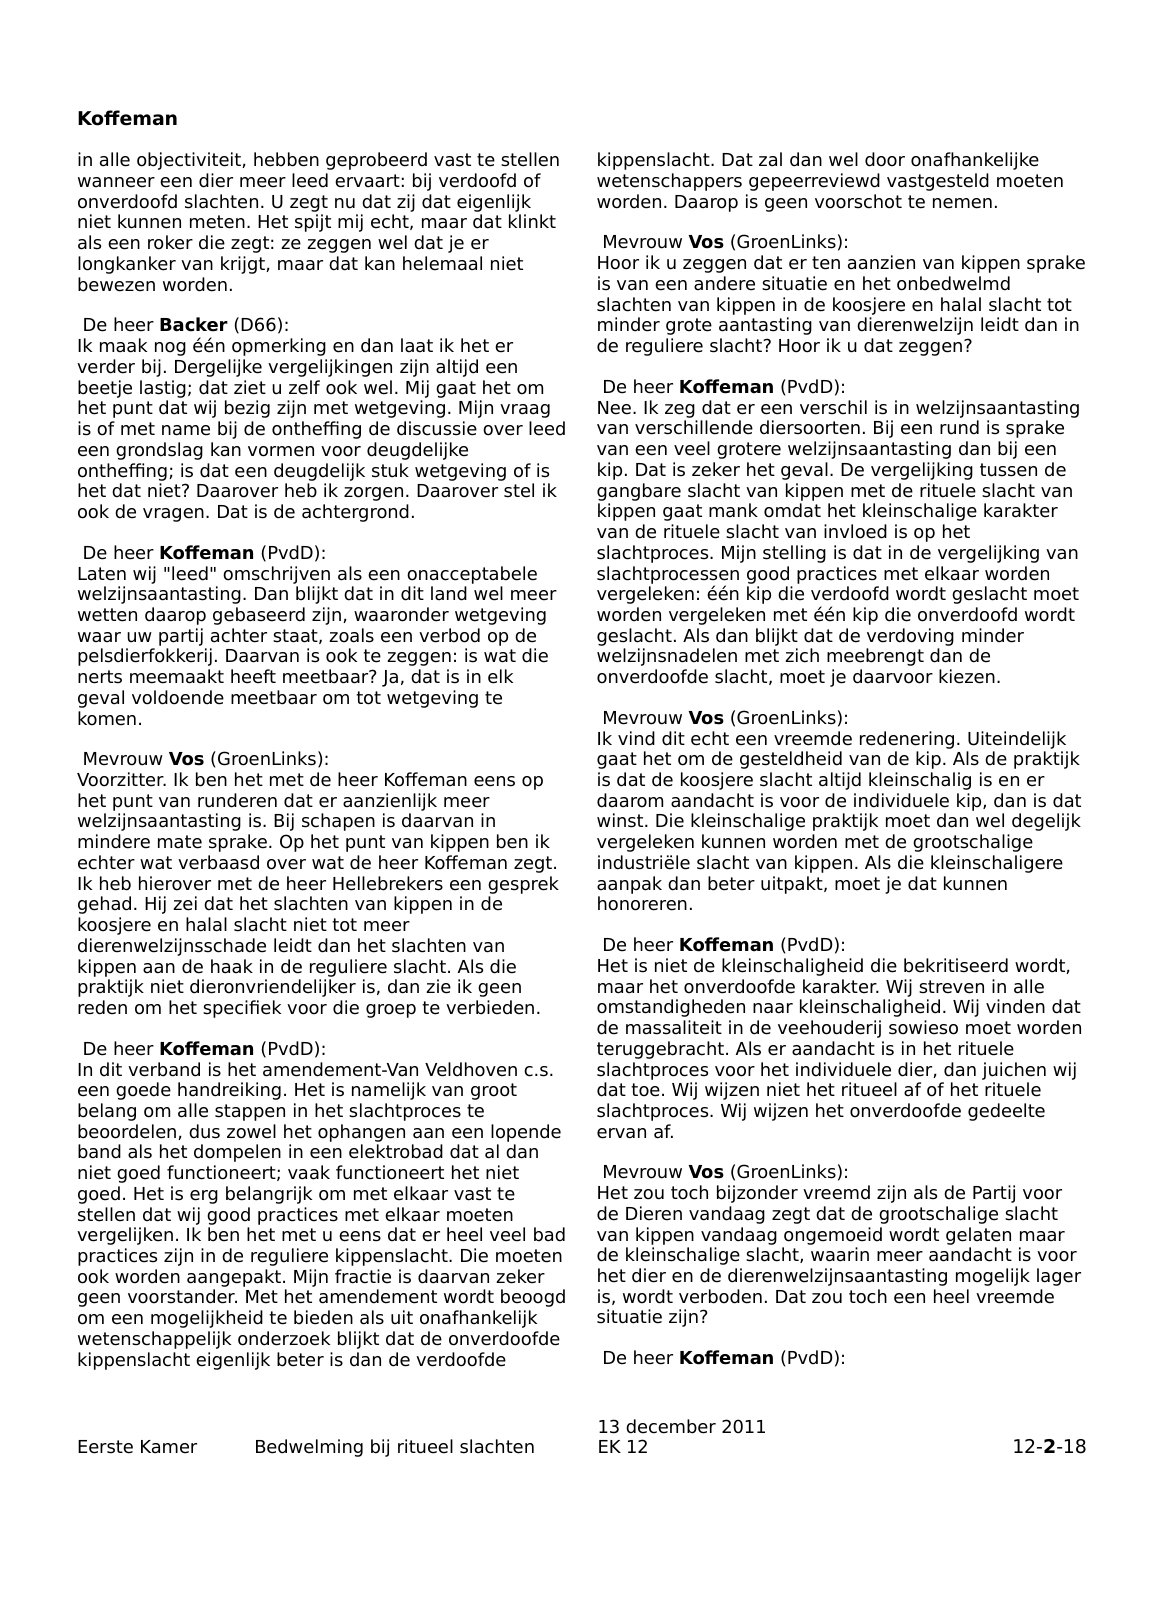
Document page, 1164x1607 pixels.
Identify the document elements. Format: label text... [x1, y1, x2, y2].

text Laten wij "leed" omschrijven als een onacceptabele welzijnsaantasting. Dan blijkt dat in dit land wel meer wetten daarop gebaseerd zijn, waaronder wetgeving waar uw partij achter staat, zoals een verbod op de pelsdierfokkerij. Daarvan is ook te zeggen: is wat die nerts meemaakt heeft meetbaar? Ja, dat is in elk geval voldoende meetbaar om tot wetgeving te komen. [77, 563, 567, 729]
text De heer Backer (D66): [77, 315, 567, 336]
text Mevrouw Vos (GroenLinks): [596, 232, 1087, 253]
text De heer Koffeman (PvdD): [596, 377, 1087, 397]
text Ik vind dit echt een vreemde redenering. Uiteindelijk gaat het om de gesteldheid van de kip. Als de praktijk is dat de koosjere slacht altijd kleinschalig is en er daarom aandacht is voor de individuele kip, dan is dat winst. Die kleinschalige praktijk moet dan wel degelijk vergeleken kunnen worden met de grootschalige industriële slacht van kippen. Als die kleinschaligere aanpak dan beter uitpakt, moet je dat kunnen honoreren. [596, 728, 1087, 915]
text De heer Koffeman (PvdD): [77, 1039, 567, 1059]
text In dit verband is het amendement-Van Veldhoven c.s. een goede handreiking. Het is namelijk van groot belang om alle stappen in het slachtproces te beoordelen, dus zowel het ophangen aan een lopende band als het dompelen in een elektrobad dat al dan niet goed functioneert; vaak functioneert het niet goed. Het is erg belangrijk om met elkaar vast te stellen dat wij good practices met elkaar moeten vergelijken. Ik ben het met u eens dat er heel veel bad practices zijn in de reguliere kippenslacht. Die moeten ook worden aangepakt. Mijn fractie is daarvan zeker geen voorstander. Met het amendement wordt beoogd om een mogelijkheid te bieden als uit onafhankelijk wetenschappelijk onderzoek blijkt dat de onverdoofde kippenslacht eigenlijk beter is dan de verdoofde [77, 1059, 567, 1370]
text Hoor ik u zeggen dat er ten aanzien van kippen sprake is van een andere situatie en het onbedwelmd slachten van kippen in de koosjere en halal slacht tot minder grote aantasting van dierenwelzijn leidt dan in de reguliere slacht? Hoor ik u dat zeggen? [596, 253, 1087, 357]
text Mevrouw Vos (GroenLinks): [596, 708, 1087, 728]
text in alle objectiviteit, hebben geprobeerd vast te stellen wanneer een dier meer leed ervaart: bij verdoofd of onverdoofd slachten. U zegt nu dat zij dat eigenlijk niet kunnen meten. Het spijt mij echt, maar dat klinkt als een roker die zegt: ze zeggen wel dat je er longkanker van krijgt, maar dat kan helemaal niet bewezen worden. [77, 150, 567, 295]
text Het is niet de kleinschaligheid die bekritiseerd wordt, maar het onverdoofde karakter. Wij streven in alle omstandigheden naar kleinschaligheid. Wij vinden dat de massaliteit in de veehouderij sowieso moet worden teruggebracht. Als er aandacht is in het rituele slachtproces voor het individuele dier, dan juichen wij dat toe. Wij wijzen niet het ritueel af of het rituele slachtproces. Wij wijzen het onverdoofde gedeelte ervan af. [596, 956, 1087, 1142]
text Ik maak nog één opmerking en dan laat ik het er verder bij. Dergelijke vergelijkingen zijn altijd een beetje lastig; dat ziet u zelf ook wel. Mij gaat het om het punt dat wij bezig zijn met wetgeving. Mijn vraag is of met name bij de ontheffing de discussie over leed een grondslag kan vormen voor deugdelijke ontheffing; is dat een deugdelijk stuk wetgeving of is het dat niet? Daarover heb ik zorgen. Daarover stel ik ook de vragen. Dat is de achtergrond. [77, 336, 567, 523]
text Voorzitter. Ik ben het met de heer Koffeman eens op het punt van runderen dat er aanzienlijk meer welzijnsaantasting is. Bij schapen is daarvan in mindere mate sprake. Op het punt van kippen ben ik echter wat verbaasd over wat de heer Koffeman zegt. Ik heb hierover met de heer Hellebrekers een gesprek gehad. Hij zei dat het slachten van kippen in de koosjere en halal slacht niet tot meer dierenwelzijnsschade leidt dan het slachten van kippen aan de haak in de reguliere slacht. Als die praktijk niet dieronvriendelijker is, dan zie ik geen reden om het specifiek voor die groep te verbieden. [77, 770, 567, 1019]
text De heer Koffeman (PvdD): [596, 935, 1087, 956]
text De heer Koffeman (PvdD): [77, 543, 567, 563]
text Het zou toch bijzonder vreemd zijn als de Partij voor de Dieren vandaag zegt dat de grootschalige slacht van kippen vandaag ongemoeid wordt gelaten maar de kleinschalige slacht, waarin meer aandacht is voor het dier en de dierenwelzijnsaantasting mogelijk lager is, wordt verboden. Dat zou toch een heel vreemde situatie zijn? [596, 1183, 1087, 1328]
text Mevrouw Vos (GroenLinks): [596, 1162, 1087, 1183]
text Mevrouw Vos (GroenLinks): [77, 749, 567, 770]
text De heer Koffeman (PvdD): [596, 1348, 1087, 1369]
text kippenslacht. Dat zal dan wel door onafhankelijke wetenschappers gepeerreviewd vastgesteld moeten worden. Daarop is geen voorschot te nemen. [596, 150, 1087, 212]
text Nee. Ik zeg dat er een verschil is in welzijnsaantasting van verschillende diersoorten. Bij een rund is sprake van een veel grotere welzijnsaantasting dan bij een kip. Dat is zeker het geval. De vergelijking tussen de gangbare slacht van kippen met de rituele slacht van kippen gaat mank omdat het kleinschalige karakter van de rituele slacht van invloed is op het slachtproces. Mijn stelling is dat in de vergelijking van slachtprocessen good practices met elkaar worden vergeleken: één kip die verdoofd wordt geslacht moet worden vergeleken met één kip die onverdoofd wordt geslacht. Als dan blijkt dat de verdoving minder welzijnsnadelen met zich meebrengt dan de onverdoofde slacht, moet je daarvoor kiezen. [596, 397, 1087, 688]
